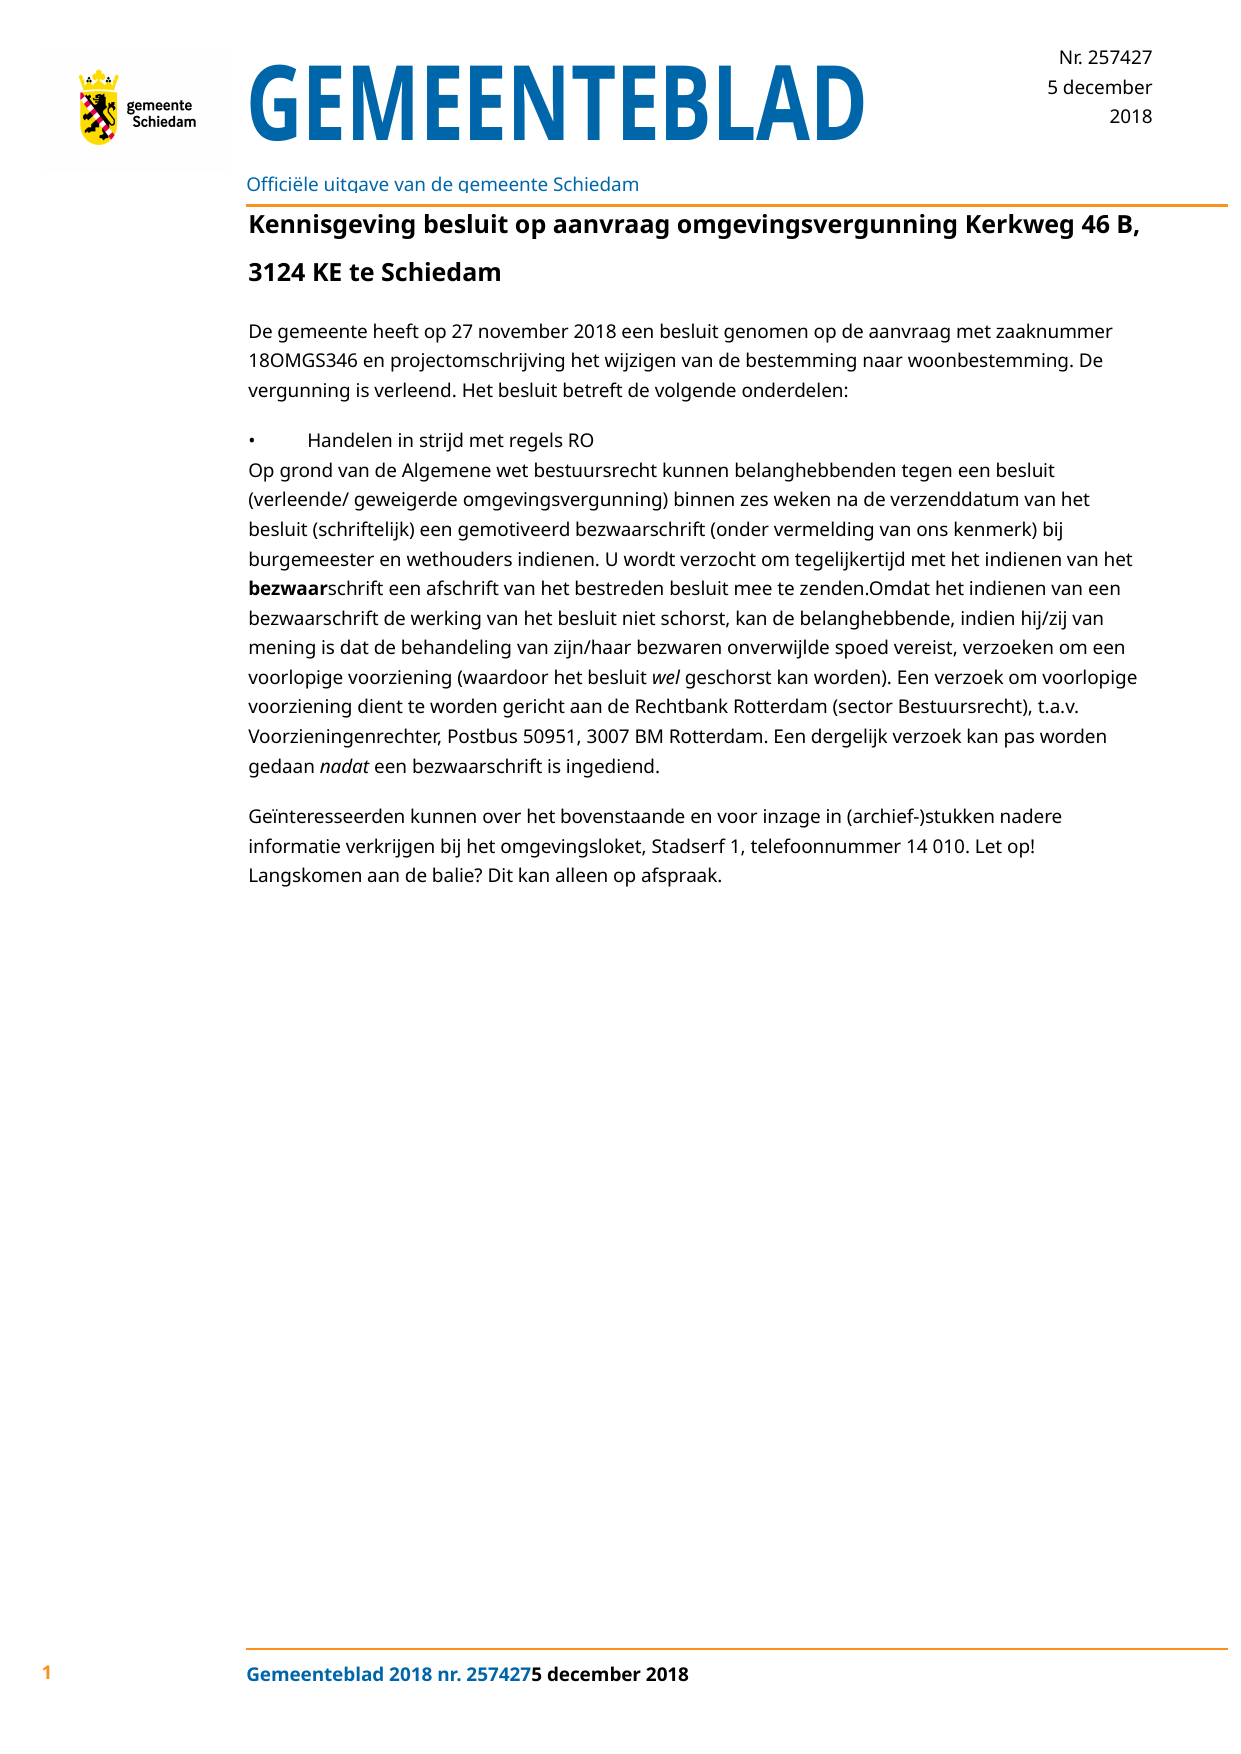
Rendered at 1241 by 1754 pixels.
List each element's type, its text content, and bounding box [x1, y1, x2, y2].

picture [41, 47, 231, 172]
text Geïnteresseerden kunnen over het bovenstaande en voor inzage in (archief-)stukken nadere informatie verkrijgen bij het omgevingsloket, Stadserf 1, telefoonnummer 14 010. Let op! Langskomen aan de balie? Dit kan alleen op afspraak. [248, 803, 1152, 888]
text Kennisgeving besluit op aanvraag omgevingsvergunning Kerkweg 46 B, 3124 KE te Schiedam [248, 207, 1152, 288]
text De gemeente heeft op 27 november 2018 een besluit genomen op de aanvraag met zaaknummer 18OMGS346 en projectomschrijving het wijzigen van de bestemming naar woonbestemming. De vergunning is verleend. Het besluit betreft de volgende onderdelen: [248, 318, 1152, 403]
text Op grond van de Algemene wet bestuursrecht kunnen belanghebbenden tegen een besluit (verleende/ geweigerde omgevingsvergunning) binnen zes weken na de verzenddatum van het besluit (schriftelijk) een gemotiveerd bezwaarschrift (onder vermelding van ons kenmerk) bij burgemeester en wethouders indienen. U wordt verzocht om tegelijkertijd met het indienen van het bezwaarschrift een afschrift van het bestreden besluit mee te zenden.Omdat het indienen van een bezwaarschrift de werking van het besluit niet schorst, kan de belanghebbende, indien hij/zij van mening is dat de behandeling van zijn/haar bezwaren onverwijlde spoed vereist, verzoeken om een voorlopige voorziening (waardoor het besluit wel geschorst kan worden). Een verzoek om voorlopige voorziening dient te worden gericht aan de Rechtbank Rotterdam (sector Bestuursrecht), t.a.v. Voorzieningenrechter, Postbus 50951, 3007 BM Rotterdam. Een dergelijk verzoek kan pas worden gedaan nadat een bezwaarschrift is ingediend. [248, 457, 1152, 779]
list Handelen in strijd met regels RO [248, 427, 1152, 453]
